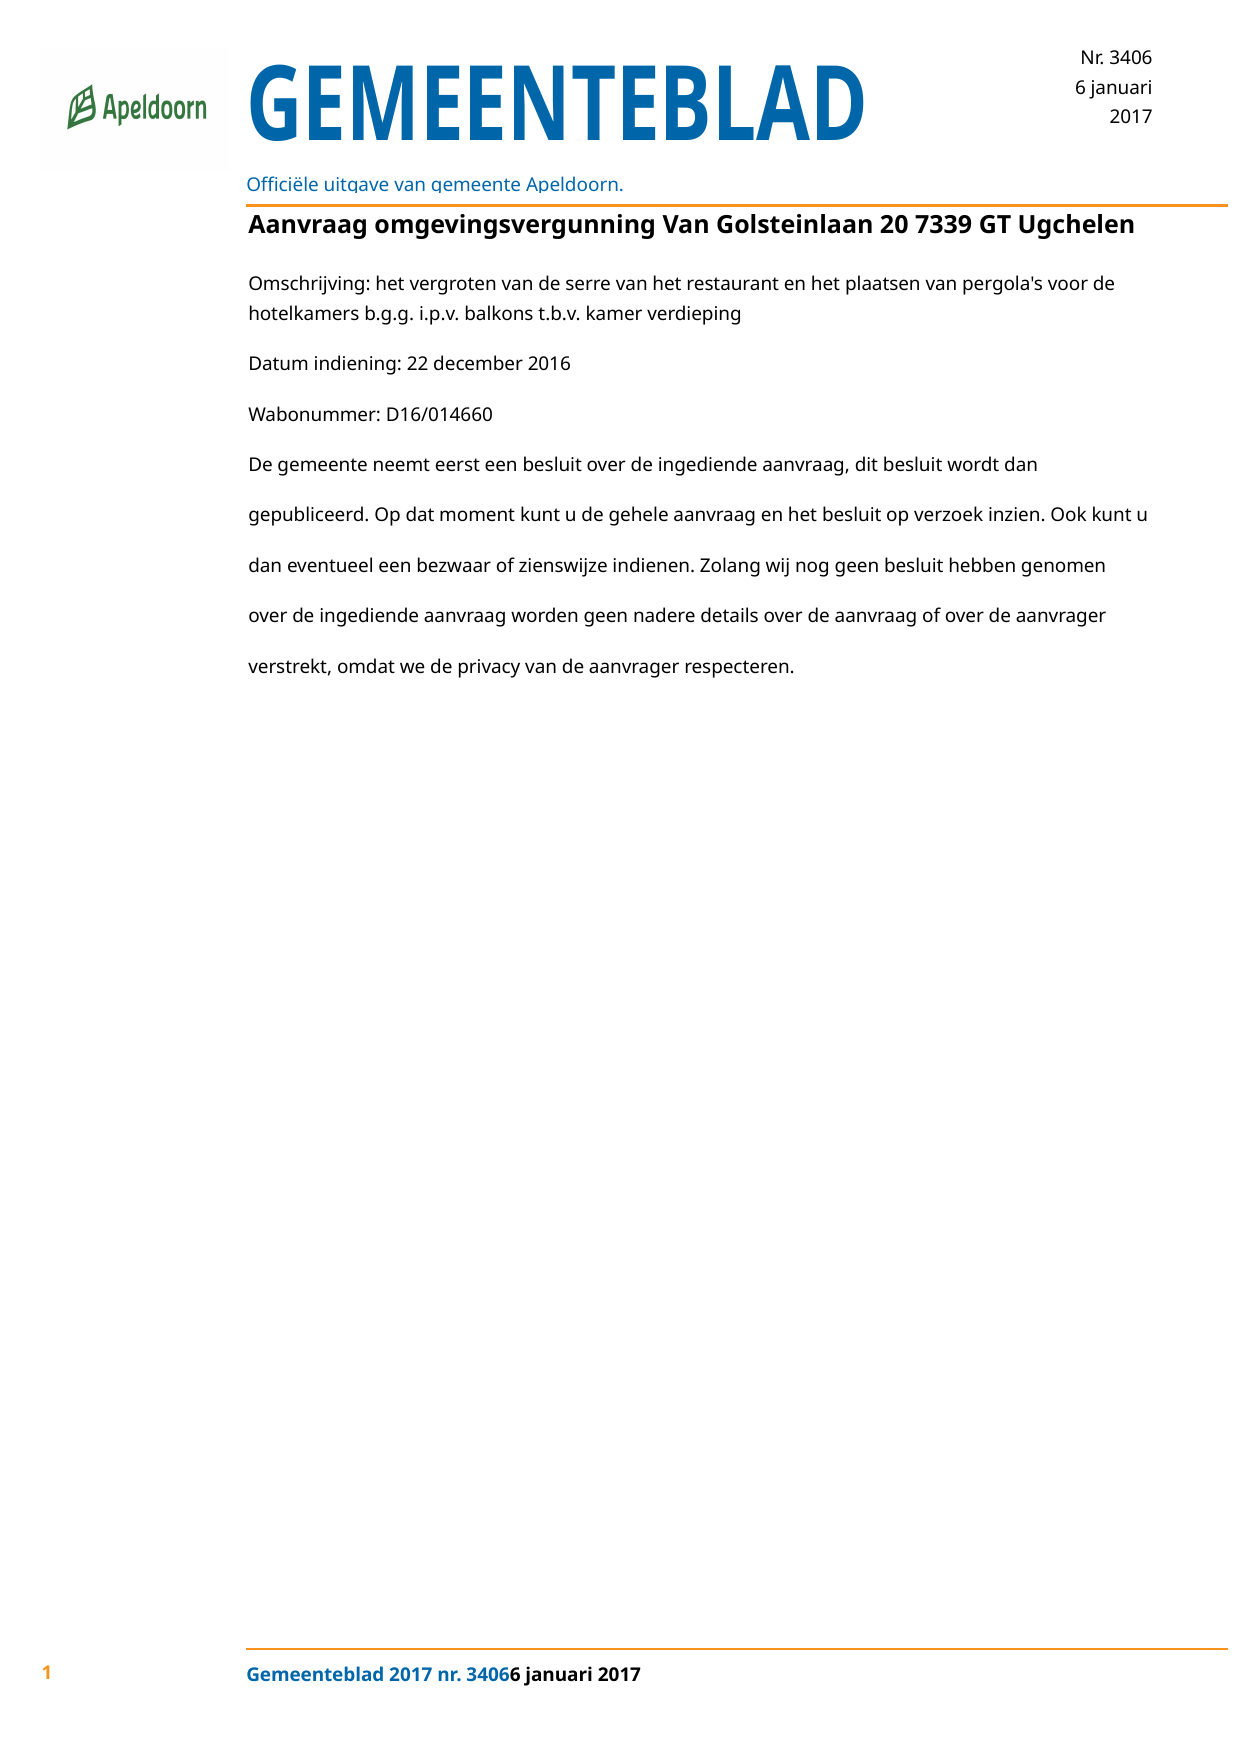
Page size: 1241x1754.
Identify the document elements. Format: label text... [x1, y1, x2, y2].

text over de ingediende aanvraag worden geen nadere details over de aanvraag of over de aanvrager [248, 602, 1152, 628]
text Omschrijving: het vergroten van de serre van het restaurant en het plaatsen van pergola's voor de hotelkamers b.g.g. i.p.v. balkons t.b.v. kamer verdieping [248, 270, 1152, 326]
text gepubliceerd. Op dat moment kunt u de gehele aanvraag en het besluit op verzoek inzien. Ook kunt u [248, 502, 1152, 527]
text Datum indiening: 22 december 2016 [248, 350, 1152, 376]
text Wabonummer: D16/014660 [248, 401, 1152, 426]
text Aanvraag omgevingsvergunning Van Golsteinlaan 20 7339 GT Ugchelen [248, 207, 1152, 241]
picture [41, 47, 231, 172]
text De gemeente neemt eerst een besluit over de ingediende aanvraag, dit besluit wordt dan [248, 451, 1152, 477]
text verstrekt, omdat we de privacy van de aanvrager respecteren. [248, 653, 1152, 678]
text dan eventueel een bezwaar of zienswijze indienen. Zolang wij nog geen besluit hebben genomen [248, 552, 1152, 578]
